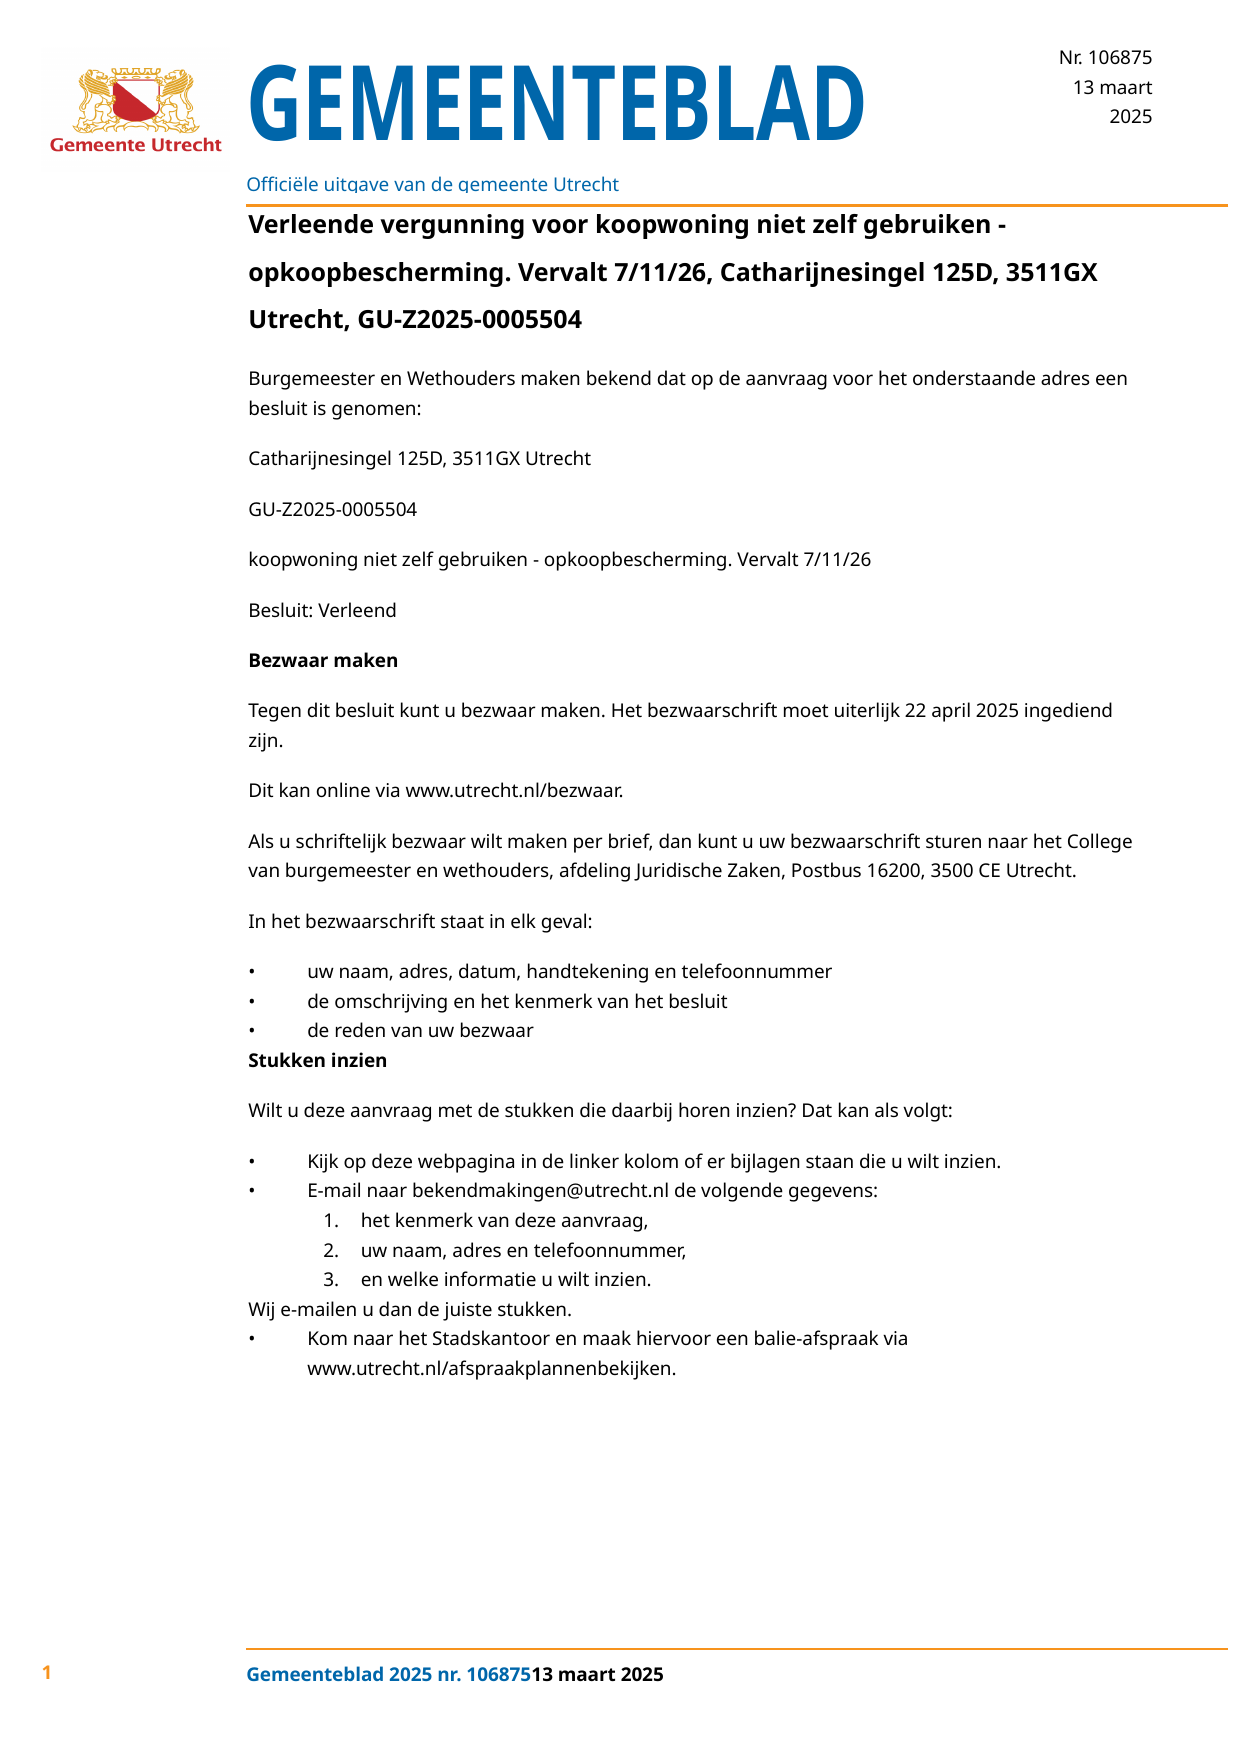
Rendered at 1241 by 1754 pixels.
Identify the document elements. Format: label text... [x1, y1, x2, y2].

text Bezwaar maken [248, 647, 1152, 673]
list de omschrijving en het kenmerk van het besluit [248, 988, 1152, 1014]
list uw naam, adres en telefoonnummer, [323, 1237, 1152, 1262]
text GU-Z2025-0005504 [248, 496, 1152, 522]
text Burgemeester en Wethouders maken bekend dat op de aanvraag voor het onderstaande adres een besluit is genomen: [248, 366, 1152, 421]
list en welke informatie u wilt inzien. [323, 1266, 1152, 1292]
text koopwoning niet zelf gebruiken - opkoopbescherming. Vervalt 7/11/26 [248, 546, 1152, 572]
text Catharijnesingel 125D, 3511GX Utrecht [248, 446, 1152, 471]
text Als u schriftelijk bezwaar wilt maken per brief, dan kunt u uw bezwaarschrift sturen naar het College van burgemeester en wethouders, afdeling Juridische Zaken, Postbus 16200, 3500 CE Utrecht. [248, 828, 1152, 883]
text Verleende vergunning voor koopwoning niet zelf gebruiken - opkoopbescherming. Vervalt 7/11/26, Catharijnesingel 125D, 3511GX Utrecht, GU-Z2025-0005504 [248, 207, 1152, 336]
text Besluit: Verleend [248, 597, 1152, 622]
text Dit kan online via www.utrecht.nl/bezwaar. [248, 778, 1152, 803]
text Wij e-mailen u dan de juiste stukken. [248, 1296, 1152, 1322]
list het kenmerk van deze aanvraag, [323, 1207, 1152, 1233]
list Kijk op deze webpagina in de linker kolom of er bijlagen staan die u wilt inzien. [248, 1148, 1152, 1174]
list Kom naar het Stadskantoor en maak hiervoor een balie-afspraak via www.utrecht.nl/afspraakplannenbekijken. [248, 1326, 1152, 1381]
text Wilt u deze aanvraag met de stukken die daarbij horen inzien? Dat kan als volgt: [248, 1098, 1152, 1123]
list de reden van uw bezwaar [248, 1018, 1152, 1043]
picture [41, 47, 231, 172]
text Tegen dit besluit kunt u bezwaar maken. Het bezwaarschrift moet uiterlijk 22 april 2025 ingediend zijn. [248, 698, 1152, 753]
text Stukken inzien [248, 1047, 1152, 1073]
text In het bezwaarschrift staat in elk geval: [248, 908, 1152, 934]
list uw naam, adres, datum, handtekening en telefoonnummer [248, 958, 1152, 984]
list E-mail naar bekendmakingen@utrecht.nl de volgende gegevens: [248, 1178, 1152, 1203]
